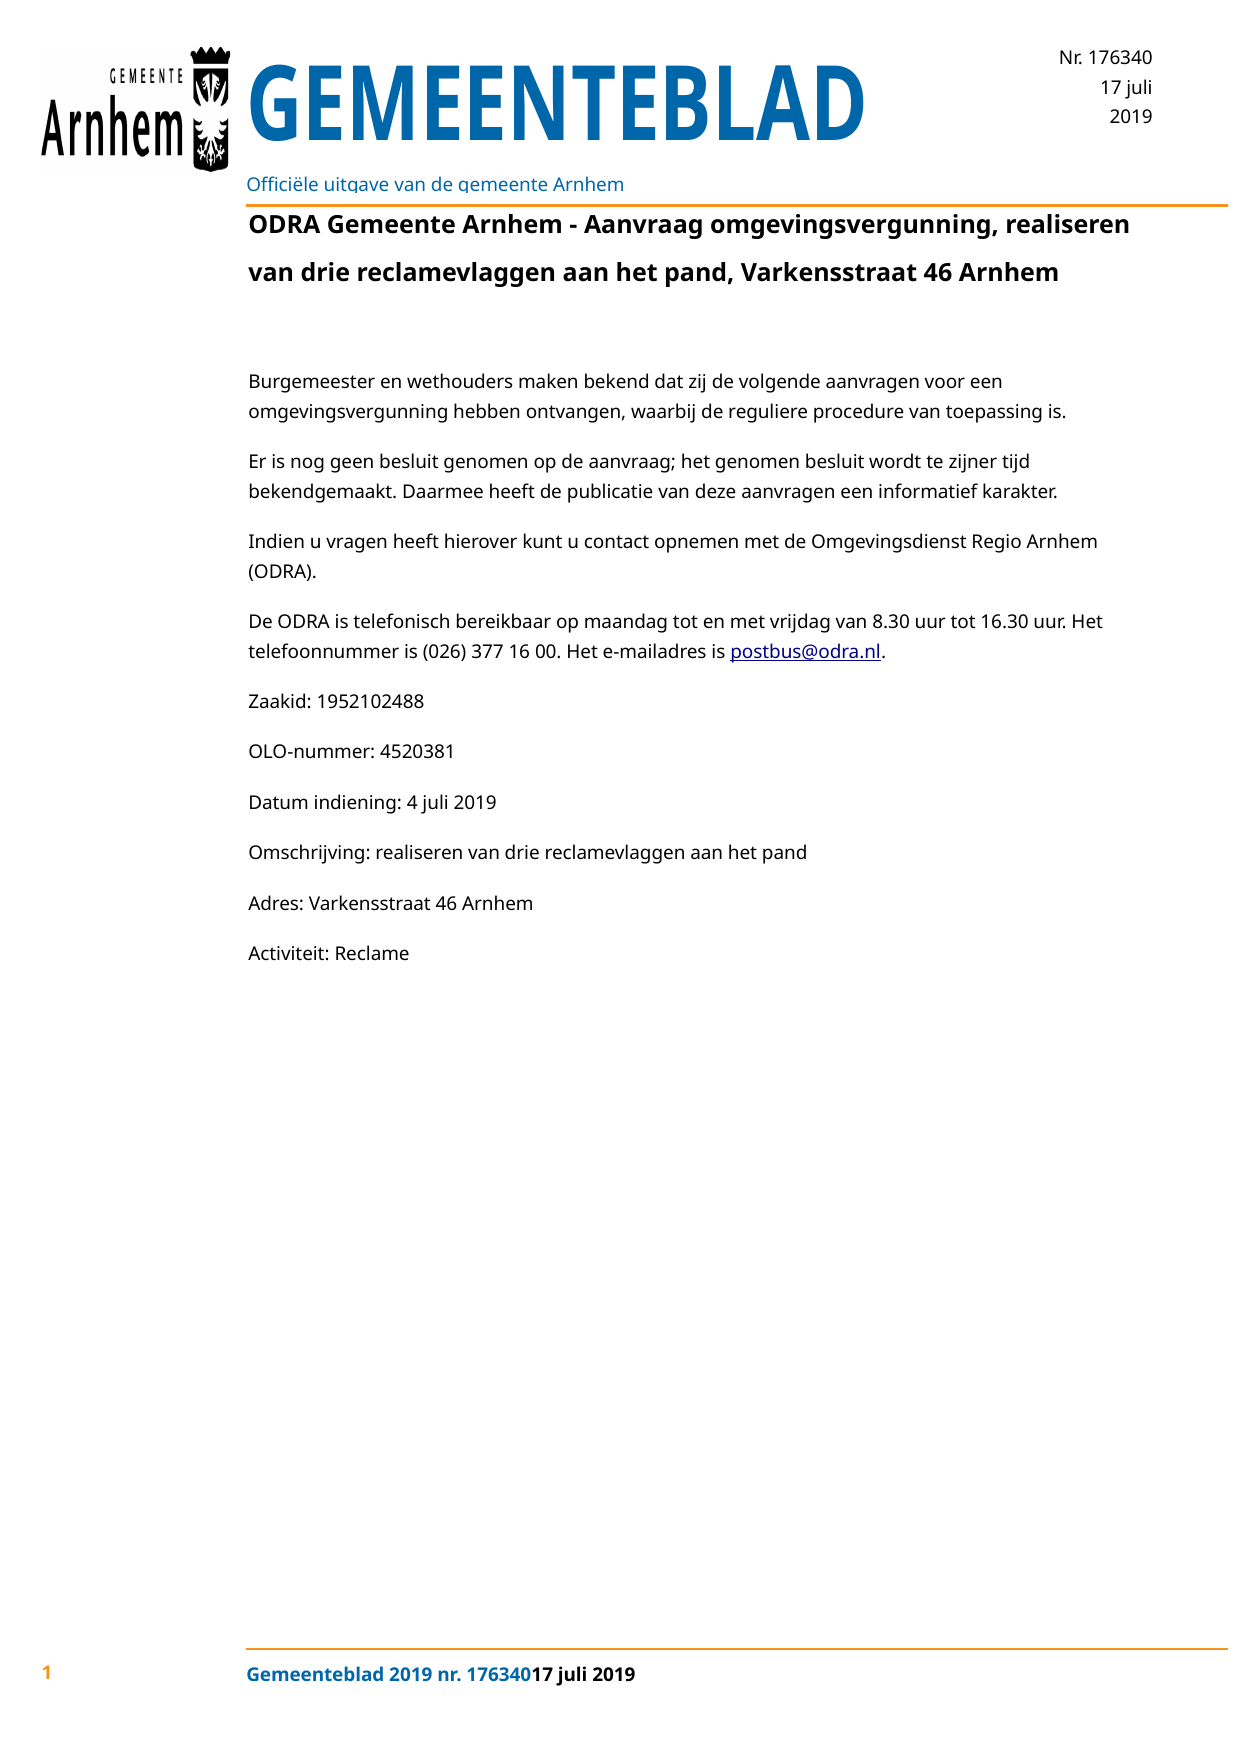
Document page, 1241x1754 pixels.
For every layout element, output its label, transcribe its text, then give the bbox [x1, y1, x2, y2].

text Burgemeester en wethouders maken bekend dat zij de volgende aanvragen voor een omgevingsvergunning hebben ontvangen, waarbij de reguliere procedure van toepassing is. [248, 368, 1152, 424]
text Adres: Varkensstraat 46 Arnhem [248, 890, 1152, 916]
text OLO-nummer: 4520381 [248, 739, 1152, 764]
text Er is nog geen besluit genomen op de aanvraag; het genomen besluit wordt te zijner tijd bekendgemaakt. Daarmee heeft de publicatie van deze aanvragen een informatief karakter. [248, 448, 1152, 504]
text Datum indiening: 4 juli 2019 [248, 789, 1152, 815]
text ODRA Gemeente Arnhem - Aanvraag omgevingsvergunning, realiseren van drie reclamevlaggen aan het pand, Varkensstraat 46 Arnhem [248, 207, 1152, 288]
text Activiteit: Reclame [248, 940, 1152, 966]
text Zaakid: 1952102488 [248, 688, 1152, 714]
text Indien u vragen heeft hierover kunt u contact opnemen met de Omgevingsdienst Regio Arnhem (ODRA). [248, 528, 1152, 584]
text De ODRA is telefonisch bereikbaar op maandag tot en met vrijdag van 8.30 uur tot 16.30 uur. Het telefoonnummer is (026) 377 16 00. Het e-mailadres is postbus@odra.nl. [248, 608, 1152, 664]
picture [41, 47, 231, 172]
text Omschrijving: realiseren van drie reclamevlaggen aan het pand [248, 839, 1152, 865]
